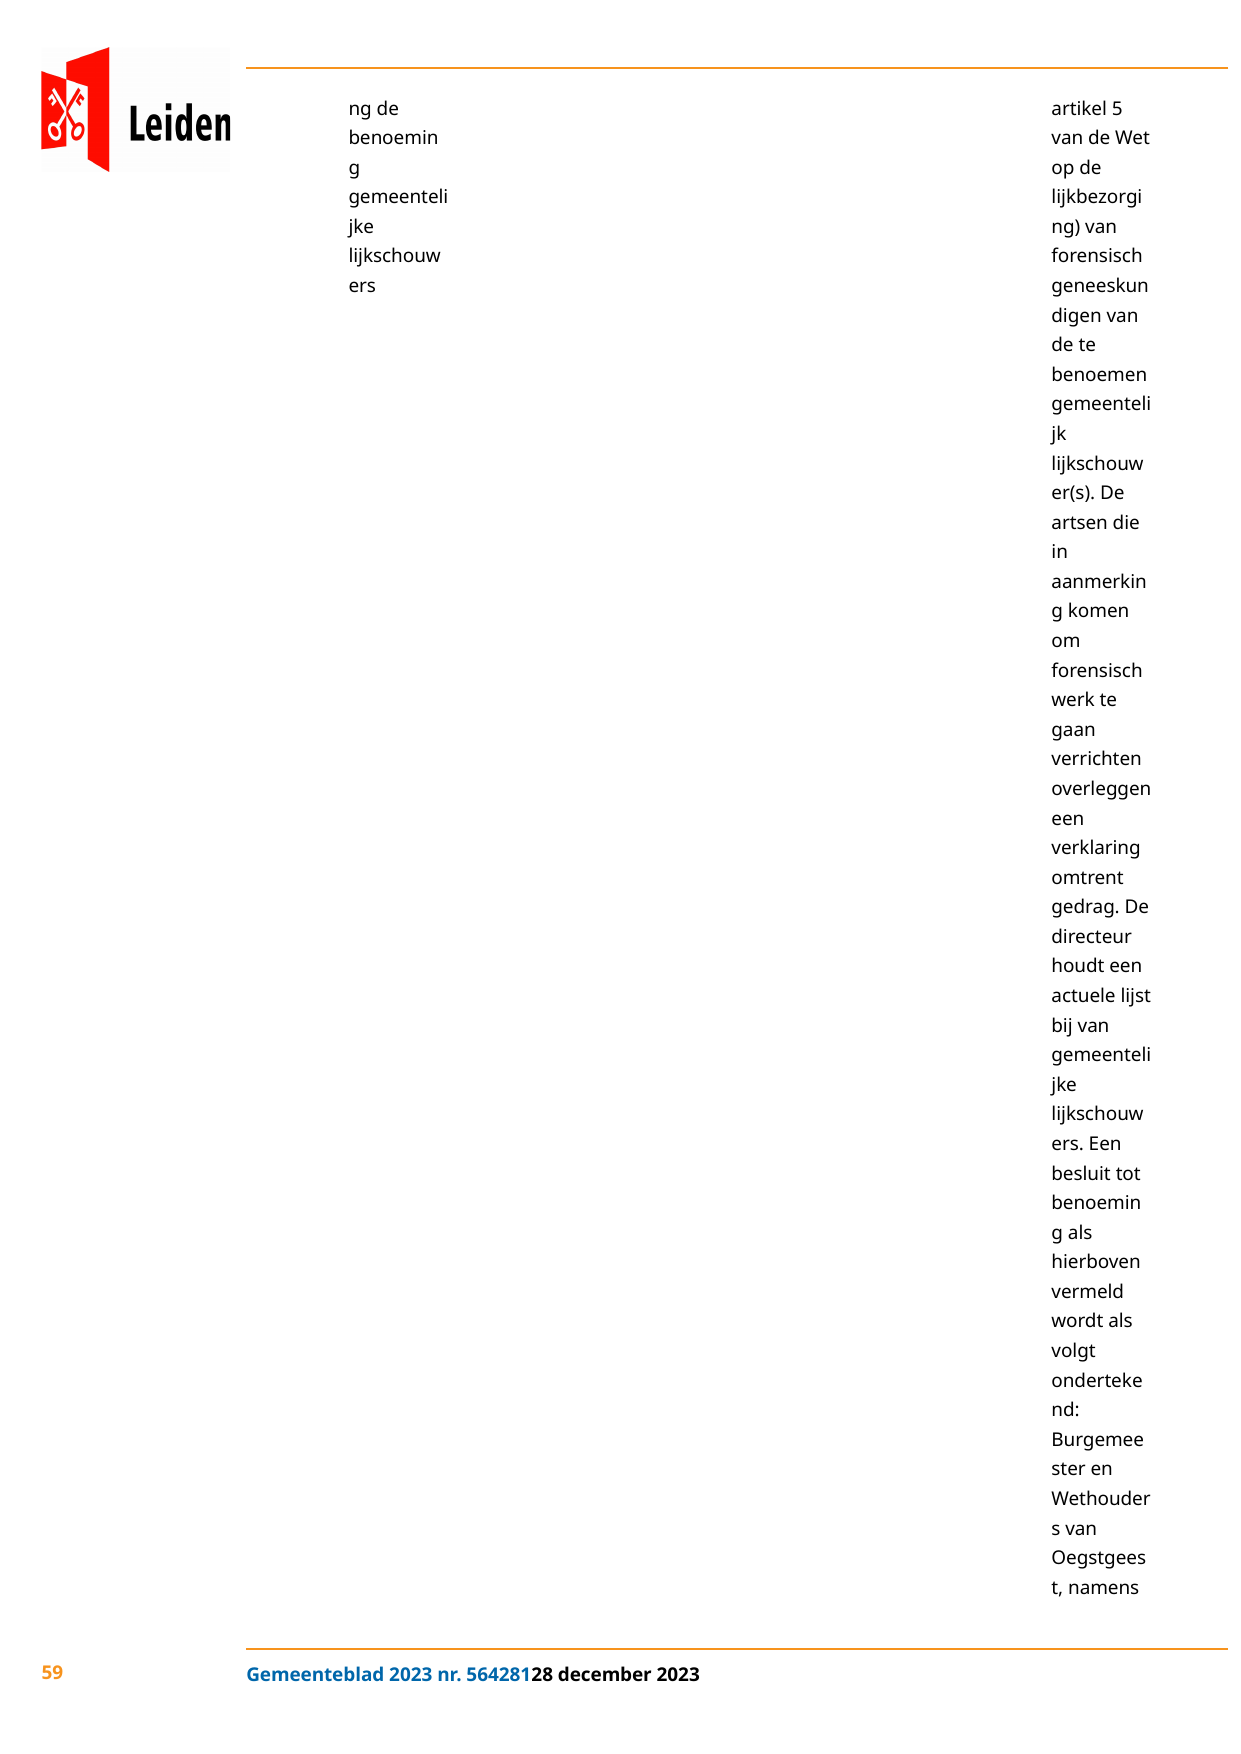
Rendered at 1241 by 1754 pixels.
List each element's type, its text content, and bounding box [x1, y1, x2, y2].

table_cell [248, 95, 348, 1600]
table_cell ng de benoeming gemeentelijke lijkschouwers [348, 95, 449, 1600]
picture [41, 47, 231, 172]
table_cell artikel 5 van de Wet op de lijkbezorging) van forensisch geneeskundigen van de te benoemen gemeentelijk lijkschouwer(s). De artsen die in aanmerking komen om forensisch werk te gaan verrichten overleggen een verklaring omtrent gedrag. De directeur houdt een actuele lijst bij van gemeentelijke lijkschouwers. Een besluit tot benoeming als hierboven vermeld wordt als volgt ondertekend: Burgemeester en Wethouders van Oegstgeest, namens [1051, 95, 1152, 1600]
table_cell [650, 95, 750, 1600]
table_cell [449, 95, 549, 1600]
table_cell [549, 95, 649, 1600]
table_cell [951, 95, 1051, 1600]
table_cell [750, 95, 850, 1600]
table_cell [850, 95, 951, 1600]
